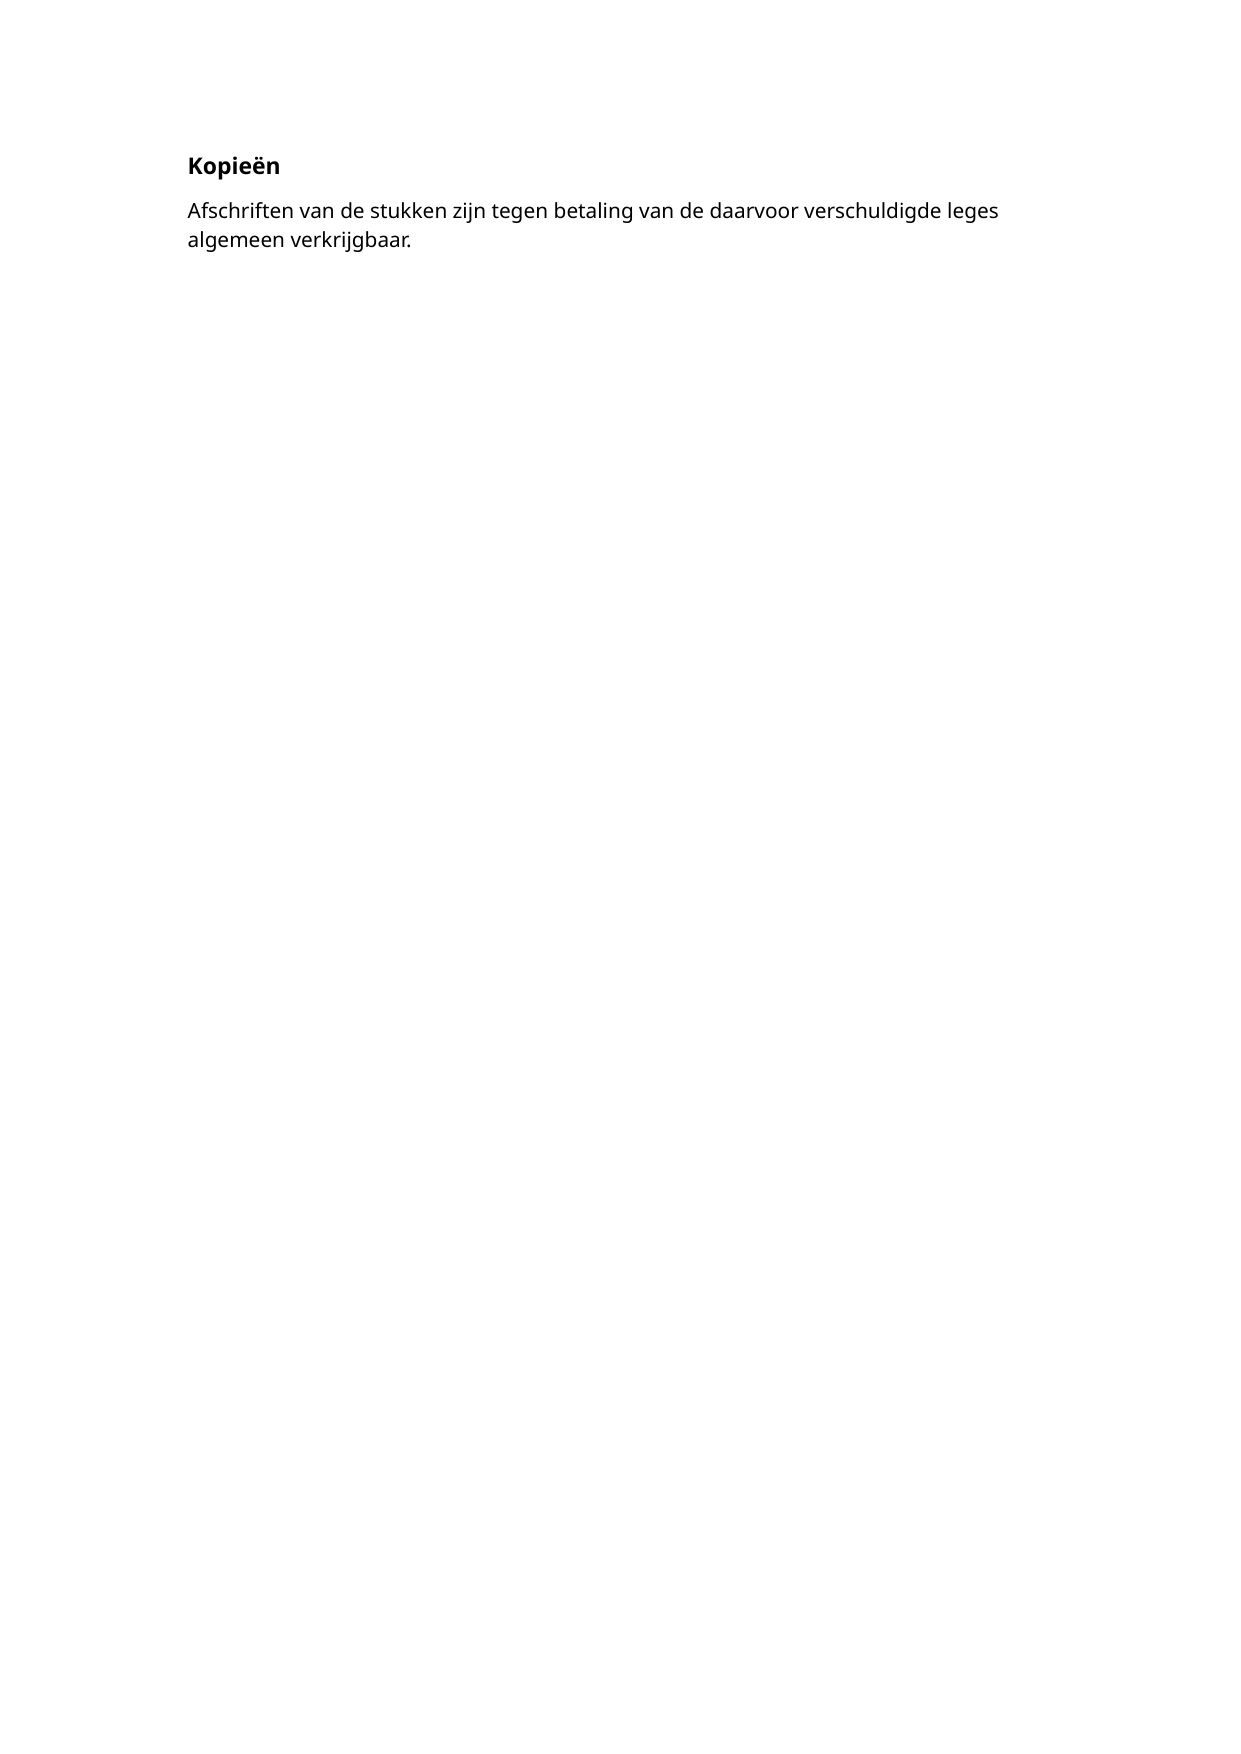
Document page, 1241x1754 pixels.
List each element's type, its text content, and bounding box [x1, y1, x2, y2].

text Afschriften van de stukken zijn tegen betaling van de daarvoor verschuldigde leges algemeen verkrijgbaar. [187, 196, 1053, 253]
subtitle Kopieën [187, 150, 1053, 181]
